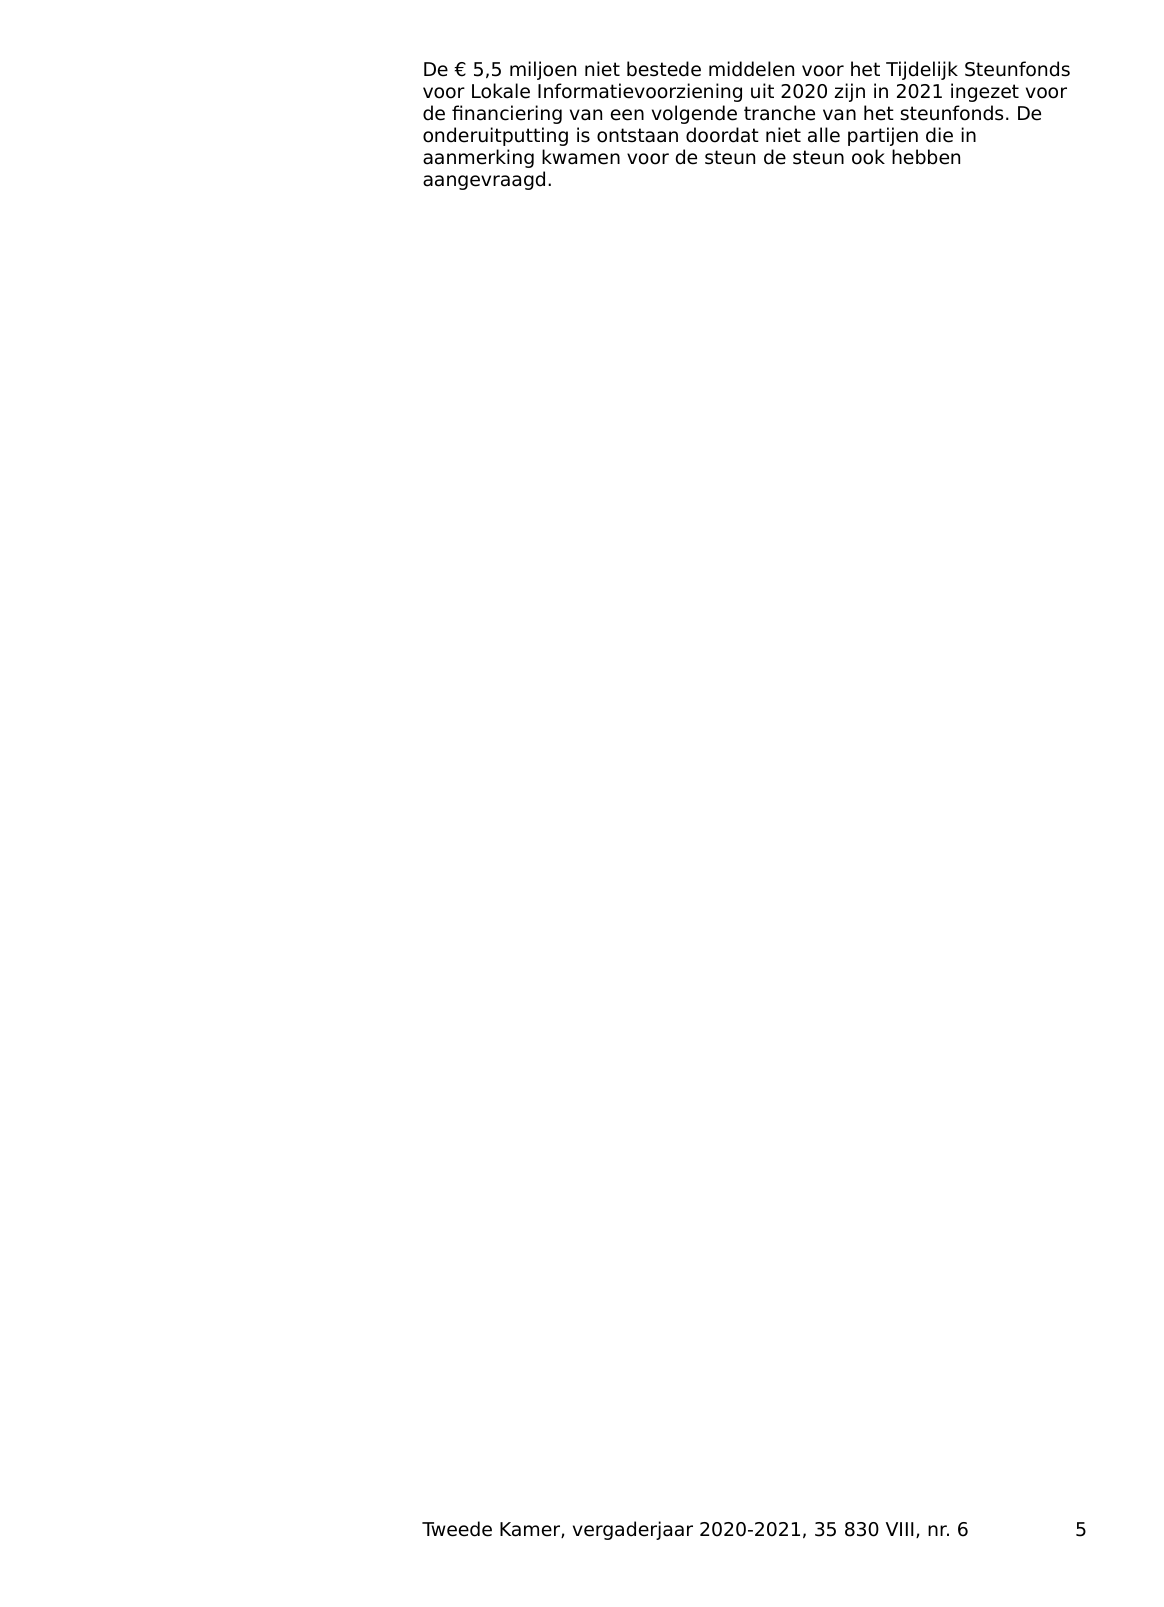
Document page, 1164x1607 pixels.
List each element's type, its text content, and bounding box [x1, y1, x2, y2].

text De € 5,5 miljoen niet bestede middelen voor het Tijdelijk Steunfonds voor Lokale Informatievoorziening uit 2020 zijn in 2021 ingezet voor de financiering van een volgende tranche van het steunfonds. De onderuitputting is ontstaan doordat niet alle partijen die in aanmerking kwamen voor de steun de steun ook hebben aangevraagd. [422, 59, 1087, 191]
